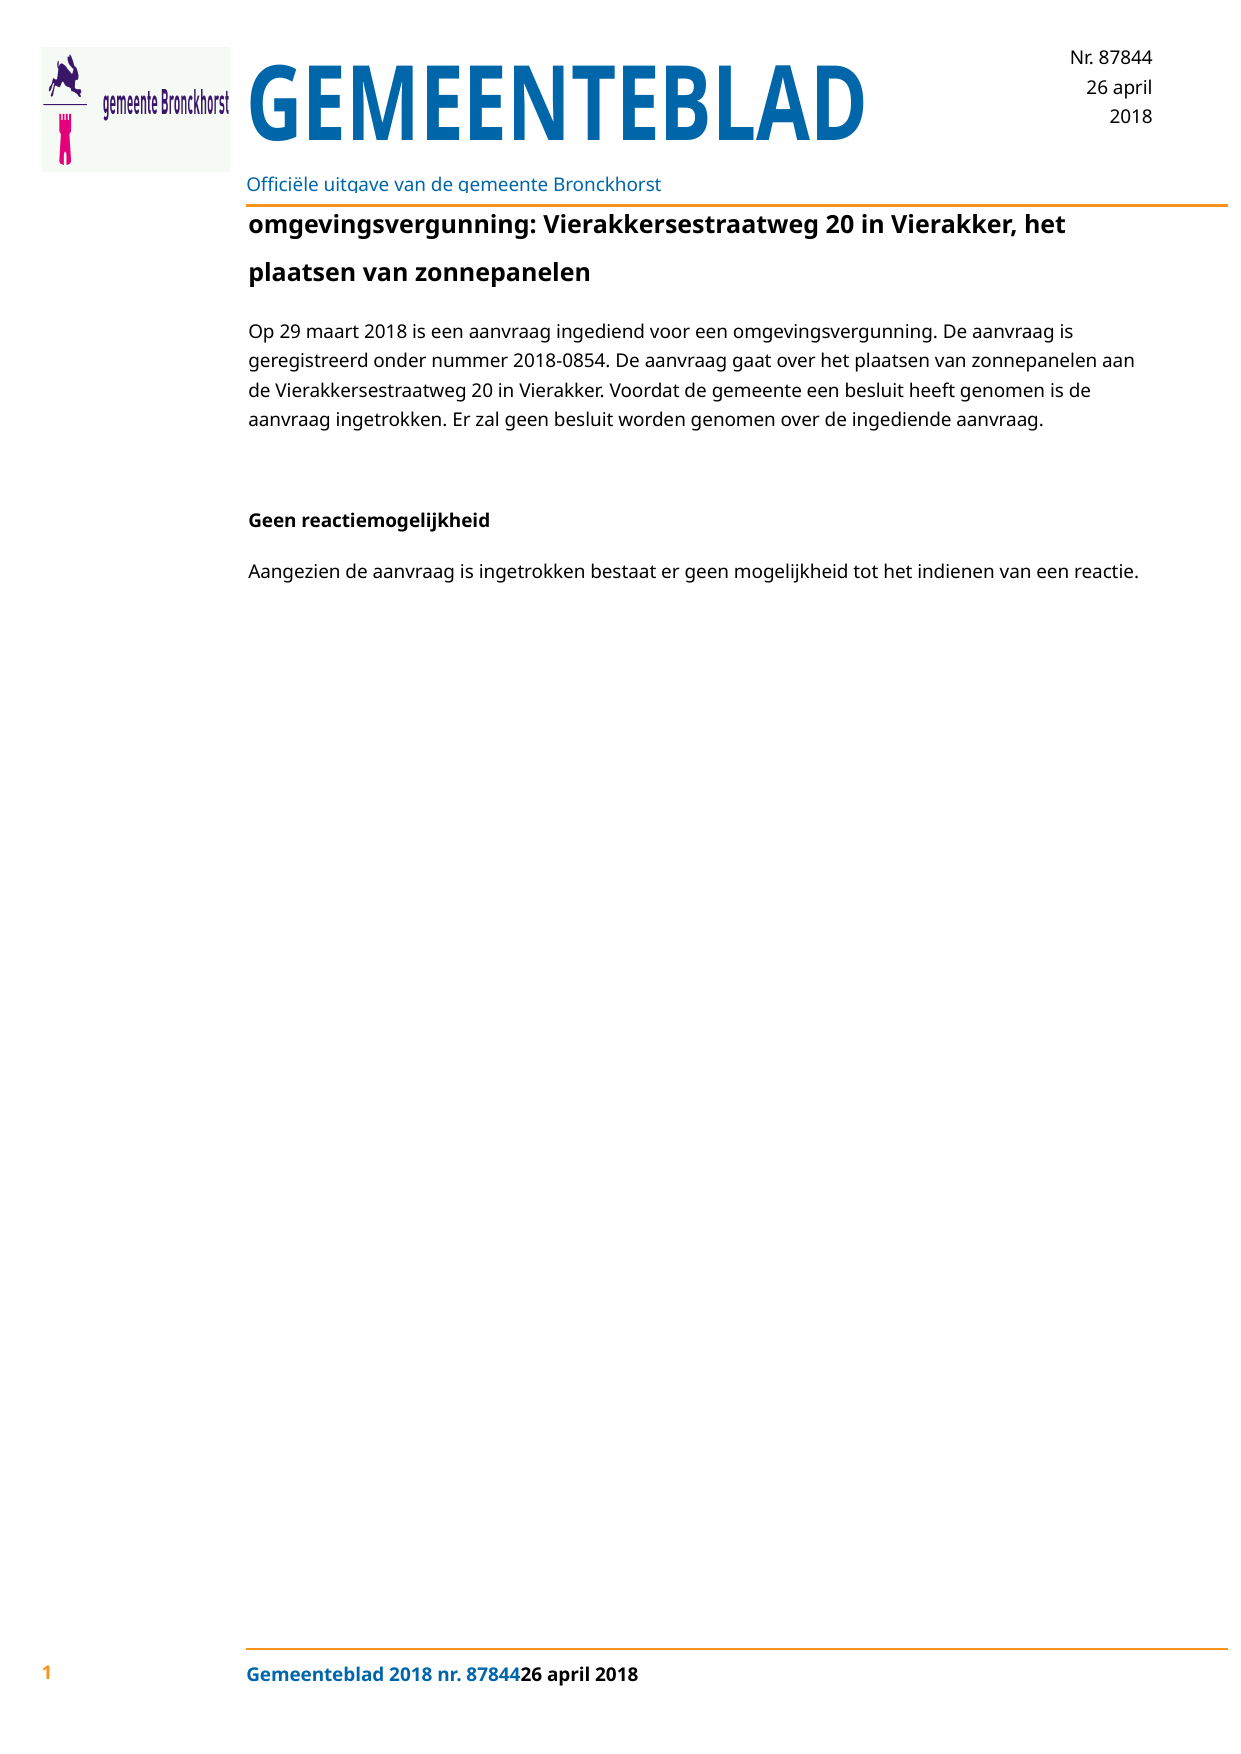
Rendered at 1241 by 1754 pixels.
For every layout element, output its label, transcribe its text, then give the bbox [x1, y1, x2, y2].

text omgevingsvergunning: Vierakkersestraatweg 20 in Vierakker, het plaatsen van zonnepanelen [248, 207, 1152, 288]
text Op 29 maart 2018 is een aanvraag ingediend voor een omgevingsvergunning. De aanvraag is geregistreerd onder nummer 2018-0854. De aanvraag gaat over het plaatsen van zonnepanelen aan de Vierakkersestraatweg 20 in Vierakker. Voordat de gemeente een besluit heeft genomen is de aanvraag ingetrokken. Er zal geen besluit worden genomen over de ingediende aanvraag. [248, 318, 1152, 432]
text Aangezien de aanvraag is ingetrokken bestaat er geen mogelijkheid tot het indienen van een reactie. [248, 558, 1152, 584]
picture [41, 47, 231, 172]
text Geen reactiemogelijkheid [248, 507, 1152, 533]
